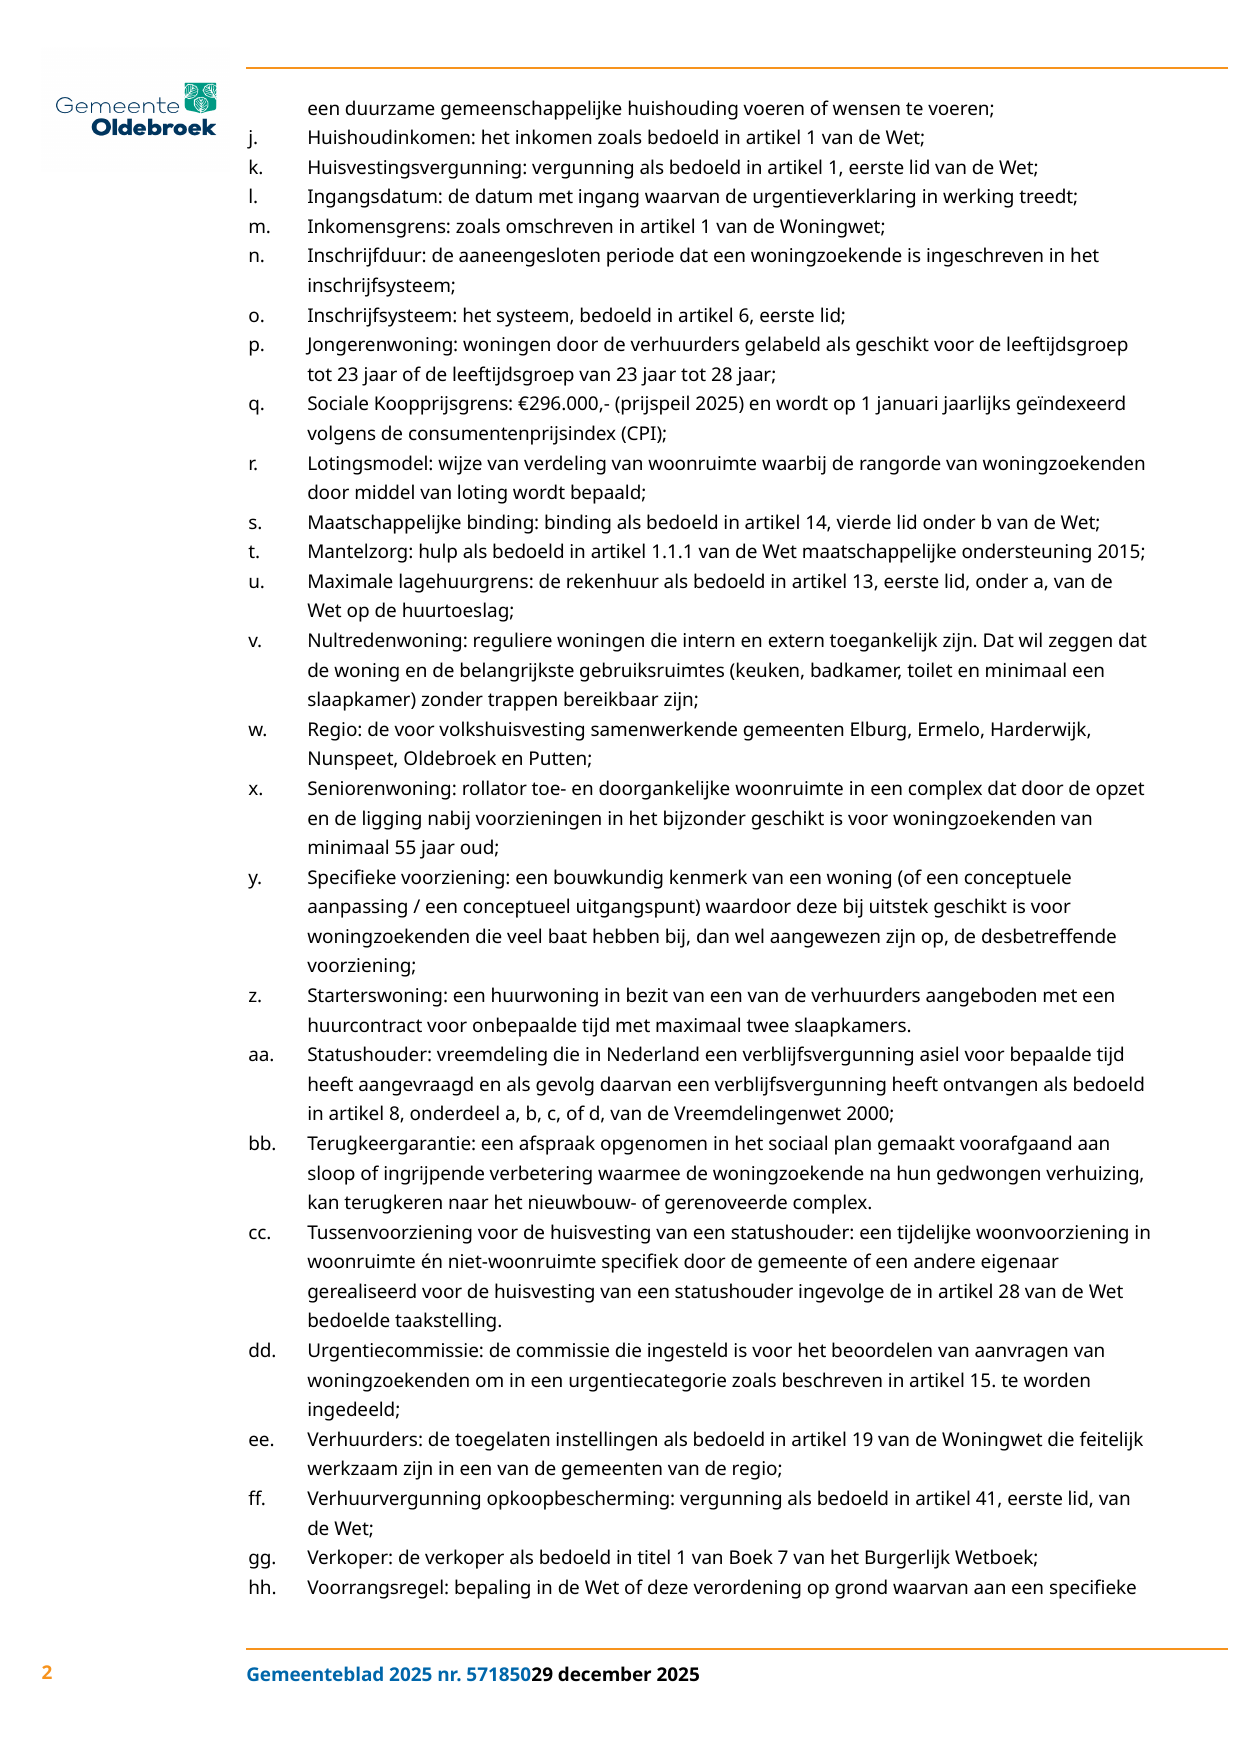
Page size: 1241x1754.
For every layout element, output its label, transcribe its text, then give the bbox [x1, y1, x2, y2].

list Voorrangsregel: bepaling in de Wet of deze verordening op grond waarvan aan een specifieke [248, 1574, 1152, 1600]
list Verhuurders: de toegelaten instellingen als bedoeld in artikel 19 van de Woningwet die feitelijk werkzaam zijn in een van de gemeenten van de regio; [248, 1426, 1152, 1481]
list Statushouder: vreemdeling die in Nederland een verblijfsvergunning asiel voor bepaalde tijd heeft aangevraagd en als gevolg daarvan een verblijfsvergunning heeft ontvangen als bedoeld in artikel 8, onderdeel a, b, c, of d, van de Vreemdelingenwet 2000; [248, 1041, 1152, 1126]
list Specifieke voorziening: een bouwkundig kenmerk van een woning (of een conceptuele aanpassing / een conceptueel uitgangspunt) waardoor deze bij uitstek geschikt is voor woningzoekenden die veel baat hebben bij, dan wel aangewezen zijn op, de desbetreffende voorziening; [248, 864, 1152, 978]
list Inschrijfsysteem: het systeem, bedoeld in artikel 6, eerste lid; [248, 302, 1152, 328]
list een duurzame gemeenschappelijke huishouding voeren of wensen te voeren; [248, 95, 1152, 121]
list Inkomensgrens: zoals omschreven in artikel 1 van de Woningwet; [248, 213, 1152, 239]
list Lotingsmodel: wijze van verdeling van woonruimte waarbij de rangorde van woningzoekenden door middel van loting wordt bepaald; [248, 450, 1152, 505]
list Verhuurvergunning opkoopbescherming: vergunning als bedoeld in artikel 41, eerste lid, van de Wet; [248, 1485, 1152, 1541]
list Sociale Koopprijsgrens: €296.000,- (prijspeil 2025) en wordt op 1 januari jaarlijks geïndexeerd volgens de consumentenprijsindex (CPI); [248, 391, 1152, 446]
list Verkoper: de verkoper als bedoeld in titel 1 van Boek 7 van het Burgerlijk Wetboek; [248, 1544, 1152, 1570]
list Maximale lagehuurgrens: de rekenhuur als bedoeld in artikel 13, eerste lid, onder a, van de Wet op de huurtoeslag; [248, 568, 1152, 623]
list Regio: de voor volkshuisvesting samenwerkende gemeenten Elburg, Ermelo, Harderwijk, Nunspeet, Oldebroek en Putten; [248, 716, 1152, 771]
list Huishoudinkomen: het inkomen zoals bedoeld in artikel 1 van de Wet; [248, 124, 1152, 150]
list Ingangsdatum: de datum met ingang waarvan de urgentieverklaring in werking treedt; [248, 183, 1152, 209]
list Jongerenwoning: woningen door de verhuurders gelabeld als geschikt voor de leeftijdsgroep tot 23 jaar of de leeftijdsgroep van 23 jaar tot 28 jaar; [248, 331, 1152, 387]
list Inschrijfduur: de aaneengesloten periode dat een woningzoekende is ingeschreven in het inschrijfsysteem; [248, 243, 1152, 298]
list Huisvestingsvergunning: vergunning als bedoeld in artikel 1, eerste lid van de Wet; [248, 154, 1152, 180]
list Terugkeergarantie: een afspraak opgenomen in het sociaal plan gemaakt voorafgaand aan sloop of ingrijpende verbetering waarmee de woningzoekende na hun gedwongen verhuizing, kan terugkeren naar het nieuwbouw- of gerenoveerde complex. [248, 1130, 1152, 1215]
list Starterswoning: een huurwoning in bezit van een van de verhuurders aangeboden met een huurcontract voor onbepaalde tijd met maximaal twee slaapkamers. [248, 982, 1152, 1038]
list Tussenvoorziening voor de huisvesting van een statushouder: een tijdelijke woonvoorziening in woonruimte én niet-woonruimte specifiek door de gemeente of een andere eigenaar gerealiseerd voor de huisvesting van een statushouder ingevolge de in artikel 28 van de Wet bedoelde taakstelling. [248, 1219, 1152, 1333]
list Nultredenwoning: reguliere woningen die intern en extern toegankelijk zijn. Dat wil zeggen dat de woning en de belangrijkste gebruiksruimtes (keuken, badkamer, toilet en minimaal een slaapkamer) zonder trappen bereikbaar zijn; [248, 627, 1152, 712]
list Urgentiecommissie: de commissie die ingesteld is voor het beoordelen van aanvragen van woningzoekenden om in een urgentiecategorie zoals beschreven in artikel 15. te worden ingedeeld; [248, 1337, 1152, 1422]
list Mantelzorg: hulp als bedoeld in artikel 1.1.1 van de Wet maatschappelijke ondersteuning 2015; [248, 538, 1152, 564]
picture [41, 47, 231, 172]
list Maatschappelijke binding: binding als bedoeld in artikel 14, vierde lid onder b van de Wet; [248, 509, 1152, 535]
list Seniorenwoning: rollator toe- en doorgankelijke woonruimte in een complex dat door de opzet en de ligging nabij voorzieningen in het bijzonder geschikt is voor woningzoekenden van minimaal 55 jaar oud; [248, 775, 1152, 860]
